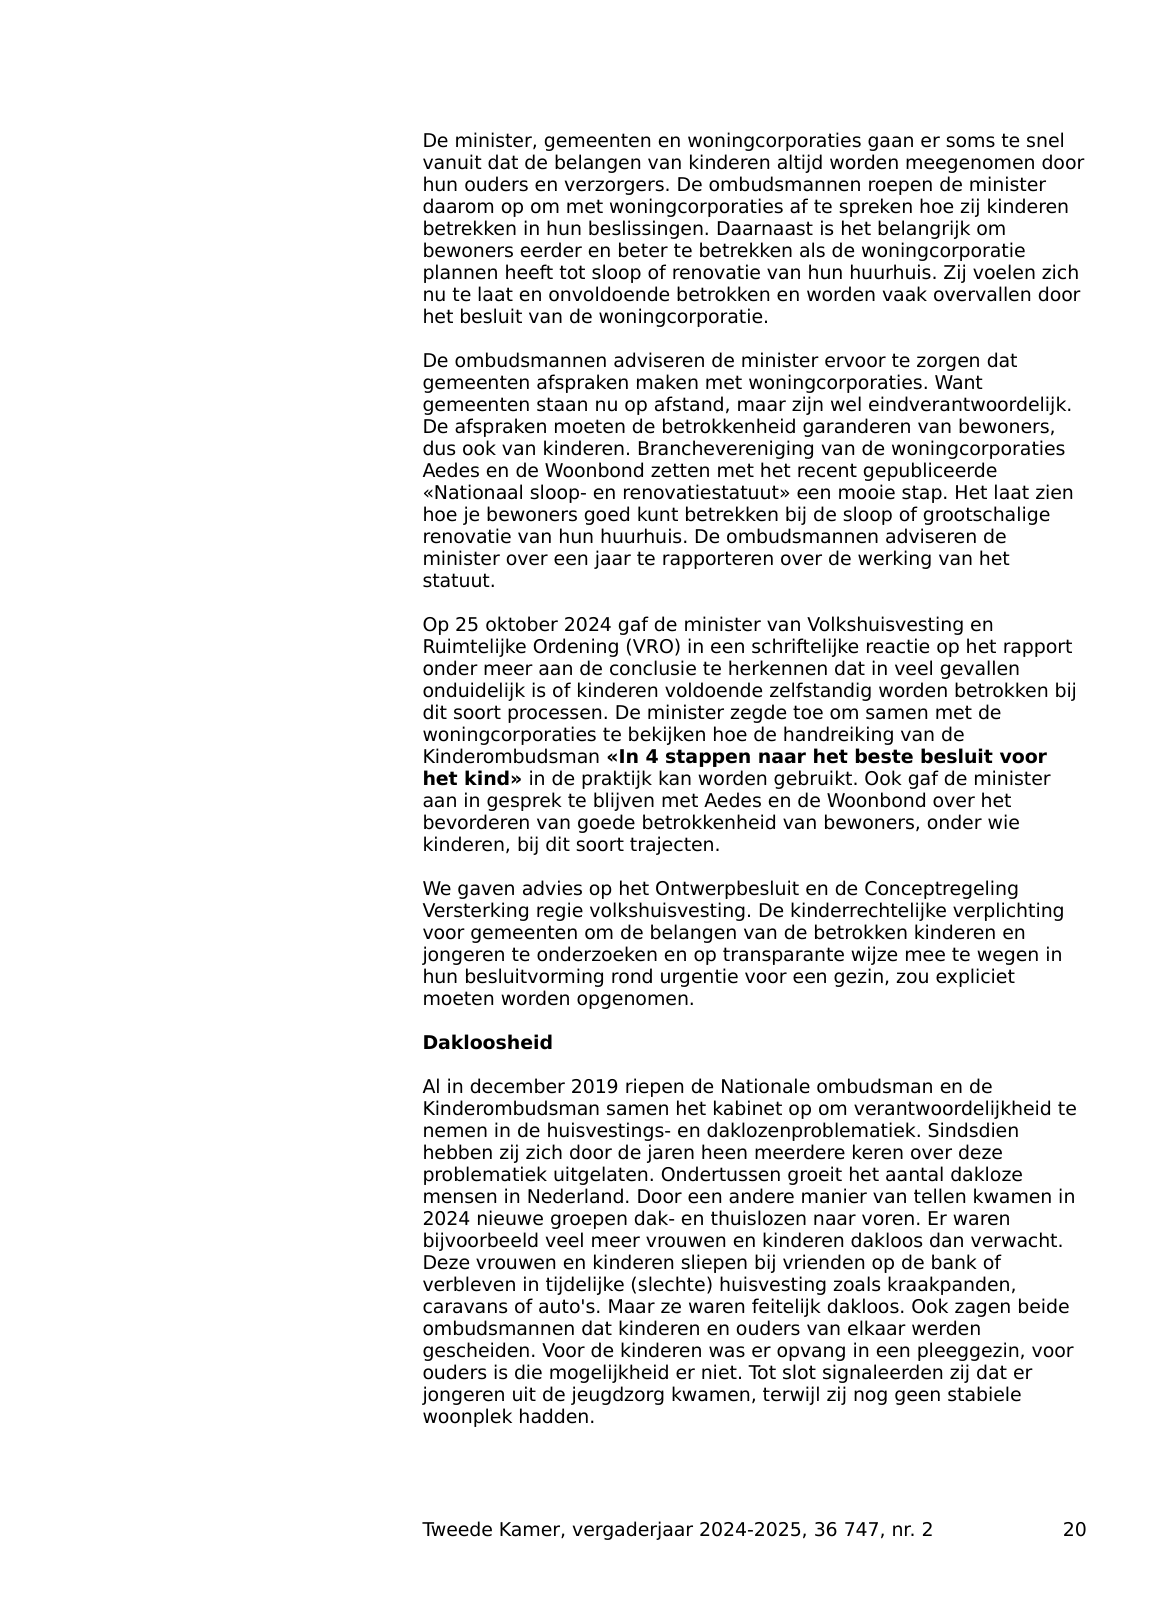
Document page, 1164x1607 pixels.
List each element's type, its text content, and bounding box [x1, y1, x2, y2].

subtitle Dakloosheid [422, 1032, 1087, 1054]
text De minister, gemeenten en woningcorporaties gaan er soms te snel vanuit dat de belangen van kinderen altijd worden meegenomen door hun ouders en verzorgers. De ombudsmannen roepen de minister daarom op om met woningcorporaties af te spreken hoe zij kinderen betrekken in hun beslissingen. Daarnaast is het belangrijk om bewoners eerder en beter te betrekken als de woningcorporatie plannen heeft tot sloop of renovatie van hun huurhuis. Zij voelen zich nu te laat en onvoldoende betrokken en worden vaak overvallen door het besluit van de woningcorporatie. [422, 130, 1087, 328]
text Al in december 2019 riepen de Nationale ombudsman en de Kinderombudsman samen het kabinet op om verantwoordelijkheid te nemen in de huisvestings- en daklozenproblematiek. Sindsdien hebben zij zich door de jaren heen meerdere keren over deze problematiek uitgelaten. Ondertussen groeit het aantal dakloze mensen in Nederland. Door een andere manier van tellen kwamen in 2024 nieuwe groepen dak- en thuislozen naar voren. Er waren bijvoorbeeld veel meer vrouwen en kinderen dakloos dan verwacht. Deze vrouwen en kinderen sliepen bij vrienden op de bank of verbleven in tijdelijke (slechte) huisvesting zoals kraakpanden, caravans of auto's. Maar ze waren feitelijk dakloos. Ook zagen beide ombudsmannen dat kinderen en ouders van elkaar werden gescheiden. Voor de kinderen was er opvang in een pleeggezin, voor ouders is die mogelijkheid er niet. Tot slot signaleerden zij dat er jongeren uit de jeugdzorg kwamen, terwijl zij nog geen stabiele woonplek hadden. [422, 1076, 1087, 1428]
text We gaven advies op het Ontwerpbesluit en de Conceptregeling Versterking regie volkshuisvesting. De kinderrechtelijke verplichting voor gemeenten om de belangen van de betrokken kinderen en jongeren te onderzoeken en op transparante wijze mee te wegen in hun besluitvorming rond urgentie voor een gezin, zou expliciet moeten worden opgenomen. [422, 878, 1087, 1010]
text Op 25 oktober 2024 gaf de minister van Volkshuisvesting en Ruimtelijke Ordening (VRO) in een schriftelijke reactie op het rapport onder meer aan de conclusie te herkennen dat in veel gevallen onduidelijk is of kinderen voldoende zelfstandig worden betrokken bij dit soort processen. De minister zegde toe om samen met de woningcorporaties te bekijken hoe de handreiking van de Kinderombudsman «In 4 stappen naar het beste besluit voor het kind» in de praktijk kan worden gebruikt. Ook gaf de minister aan in gesprek te blijven met Aedes en de Woonbond over het bevorderen van goede betrokkenheid van bewoners, onder wie kinderen, bij dit soort trajecten. [422, 614, 1087, 856]
text De ombudsmannen adviseren de minister ervoor te zorgen dat gemeenten afspraken maken met woningcorporaties. Want gemeenten staan nu op afstand, maar zijn wel eindverantwoordelijk. De afspraken moeten de betrokkenheid garanderen van bewoners, dus ook van kinderen. Branchevereniging van de woningcorporaties Aedes en de Woonbond zetten met het recent gepubliceerde «Nationaal sloop- en renovatiestatuut» een mooie stap. Het laat zien hoe je bewoners goed kunt betrekken bij de sloop of grootschalige renovatie van hun huurhuis. De ombudsmannen adviseren de minister over een jaar te rapporteren over de werking van het statuut. [422, 350, 1087, 592]
